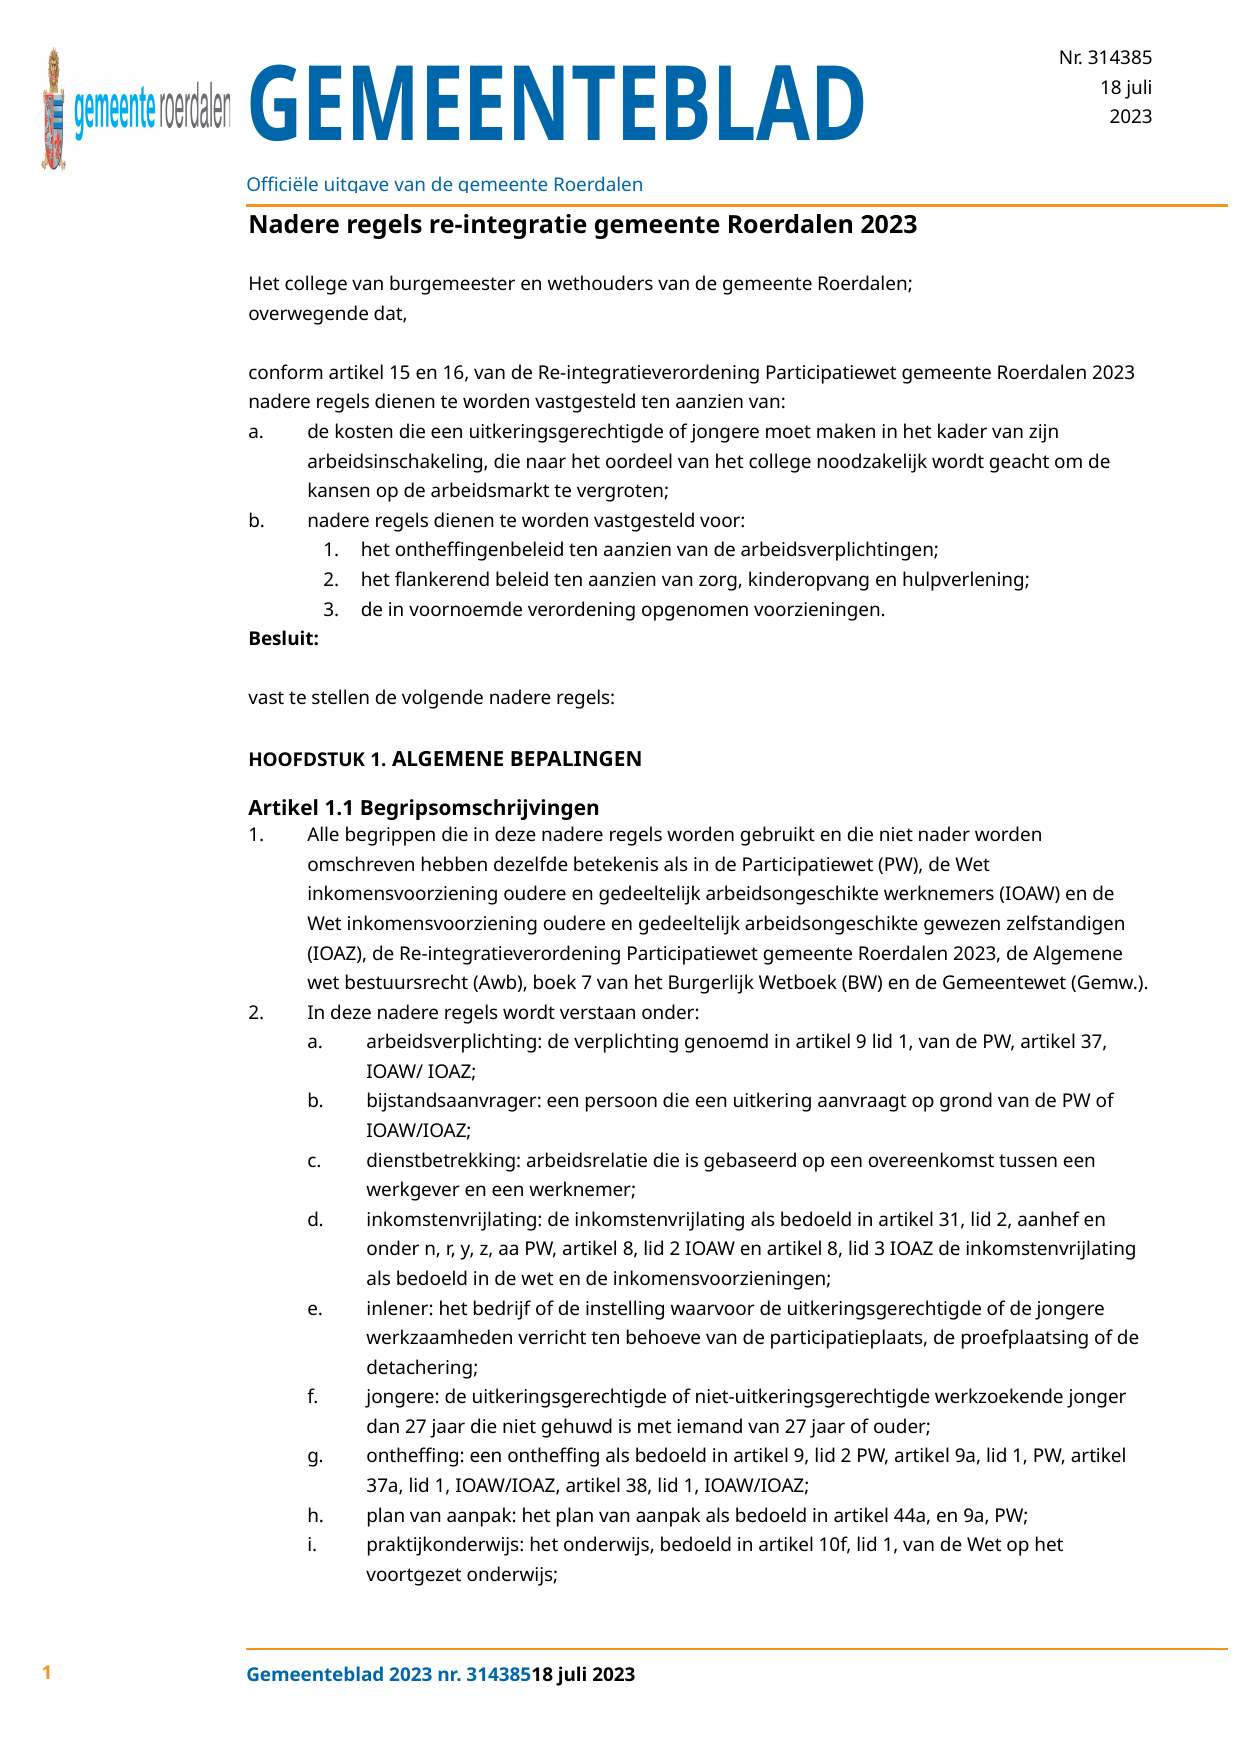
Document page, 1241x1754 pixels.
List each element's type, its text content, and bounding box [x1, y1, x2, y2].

text Nadere regels re-integratie gemeente Roerdalen 2023 [248, 207, 1152, 241]
text HOOFDSTUK 1. ALGEMENE BEPALINGEN [248, 744, 1152, 772]
text Het college van burgemeester en wethouders van de gemeente Roerdalen; [248, 270, 1152, 296]
list bijstandsaanvrager: een persoon die een uitkering aanvraagt op grond van de PW of IOAW/IOAZ; [307, 1088, 1152, 1143]
list ontheffing: een ontheffing als bedoeld in artikel 9, lid 2 PW, artikel 9a, lid 1, PW, artikel 37a, lid 1, IOAW/IOAZ, artikel 38, lid 1, IOAW/IOAZ; [307, 1443, 1152, 1498]
list jongere: de uitkeringsgerechtigde of niet-uitkeringsgerechtigde werkzoekende jonger dan 27 jaar die niet gehuwd is met iemand van 27 jaar of ouder; [307, 1383, 1152, 1439]
list dienstbetrekking: arbeidsrelatie die is gebaseerd op een overeenkomst tussen een werkgever en een werknemer; [307, 1147, 1152, 1202]
list plan van aanpak: het plan van aanpak als bedoeld in artikel 44a, en 9a, PW; [307, 1502, 1152, 1527]
picture [41, 47, 231, 172]
list inlener: het bedrijf of de instelling waarvoor de uitkeringsgerechtigde of de jongere werkzaamheden verricht ten behoeve van de participatieplaats, de proefplaatsing of de detachering; [307, 1295, 1152, 1379]
list In deze nadere regels wordt verstaan onder: [248, 999, 1152, 1024]
list de kosten die een uitkeringsgerechtigde of jongere moet maken in het kader van zijn arbeidsinschakeling, die naar het oordeel van het college noodzakelijk wordt geacht om de kansen op de arbeidsmarkt te vergroten; [248, 418, 1152, 503]
list de in voornoemde verordening opgenomen voorzieningen. [323, 596, 1152, 621]
text vast te stellen de volgende nadere regels: [248, 684, 1152, 710]
list inkomstenvrijlating: de inkomstenvrijlating als bedoeld in artikel 31, lid 2, aanhef en onder n, r, y, z, aa PW, artikel 8, lid 2 IOAW en artikel 8, lid 3 IOAZ de inkomstenvrijlating als bedoeld in de wet en de inkomensvoorzieningen; [307, 1206, 1152, 1291]
text conform artikel 15 en 16, van de Re-integratieverordening Participatiewet gemeente Roerdalen 2023 nadere regels dienen te worden vastgesteld ten aanzien van: [248, 359, 1152, 414]
list arbeidsverplichting: de verplichting genoemd in artikel 9 lid 1, van de PW, artikel 37, IOAW/ IOAZ; [307, 1028, 1152, 1084]
text Besluit: [248, 625, 1152, 651]
text overwegende dat, [248, 300, 1152, 326]
list het flankerend beleid ten aanzien van zorg, kinderopvang en hulpverlening; [323, 566, 1152, 592]
text Artikel 1.1 Begripsomschrijvingen [248, 793, 1152, 821]
list praktijkonderwijs: het onderwijs, bedoeld in artikel 10f, lid 1, van de Wet op het voortgezet onderwijs; [307, 1531, 1152, 1587]
list het ontheffingenbeleid ten aanzien van de arbeidsverplichtingen; [323, 537, 1152, 562]
list nadere regels dienen te worden vastgesteld voor: [248, 507, 1152, 533]
list Alle begrippen die in deze nadere regels worden gebruikt en die niet nader worden omschreven hebben dezelfde betekenis als in de Participatiewet (PW), de Wet inkomensvoorziening oudere en gedeeltelijk arbeidsongeschikte werknemers (IOAW) en de Wet inkomensvoorziening oudere en gedeeltelijk arbeidsongeschikte gewezen zelfstandigen (IOAZ), de Re-integratieverordening Participatiewet gemeente Roerdalen 2023, de Algemene wet bestuursrecht (Awb), boek 7 van het Burgerlijk Wetboek (BW) en de Gemeentewet (Gemw.). [248, 821, 1152, 995]
